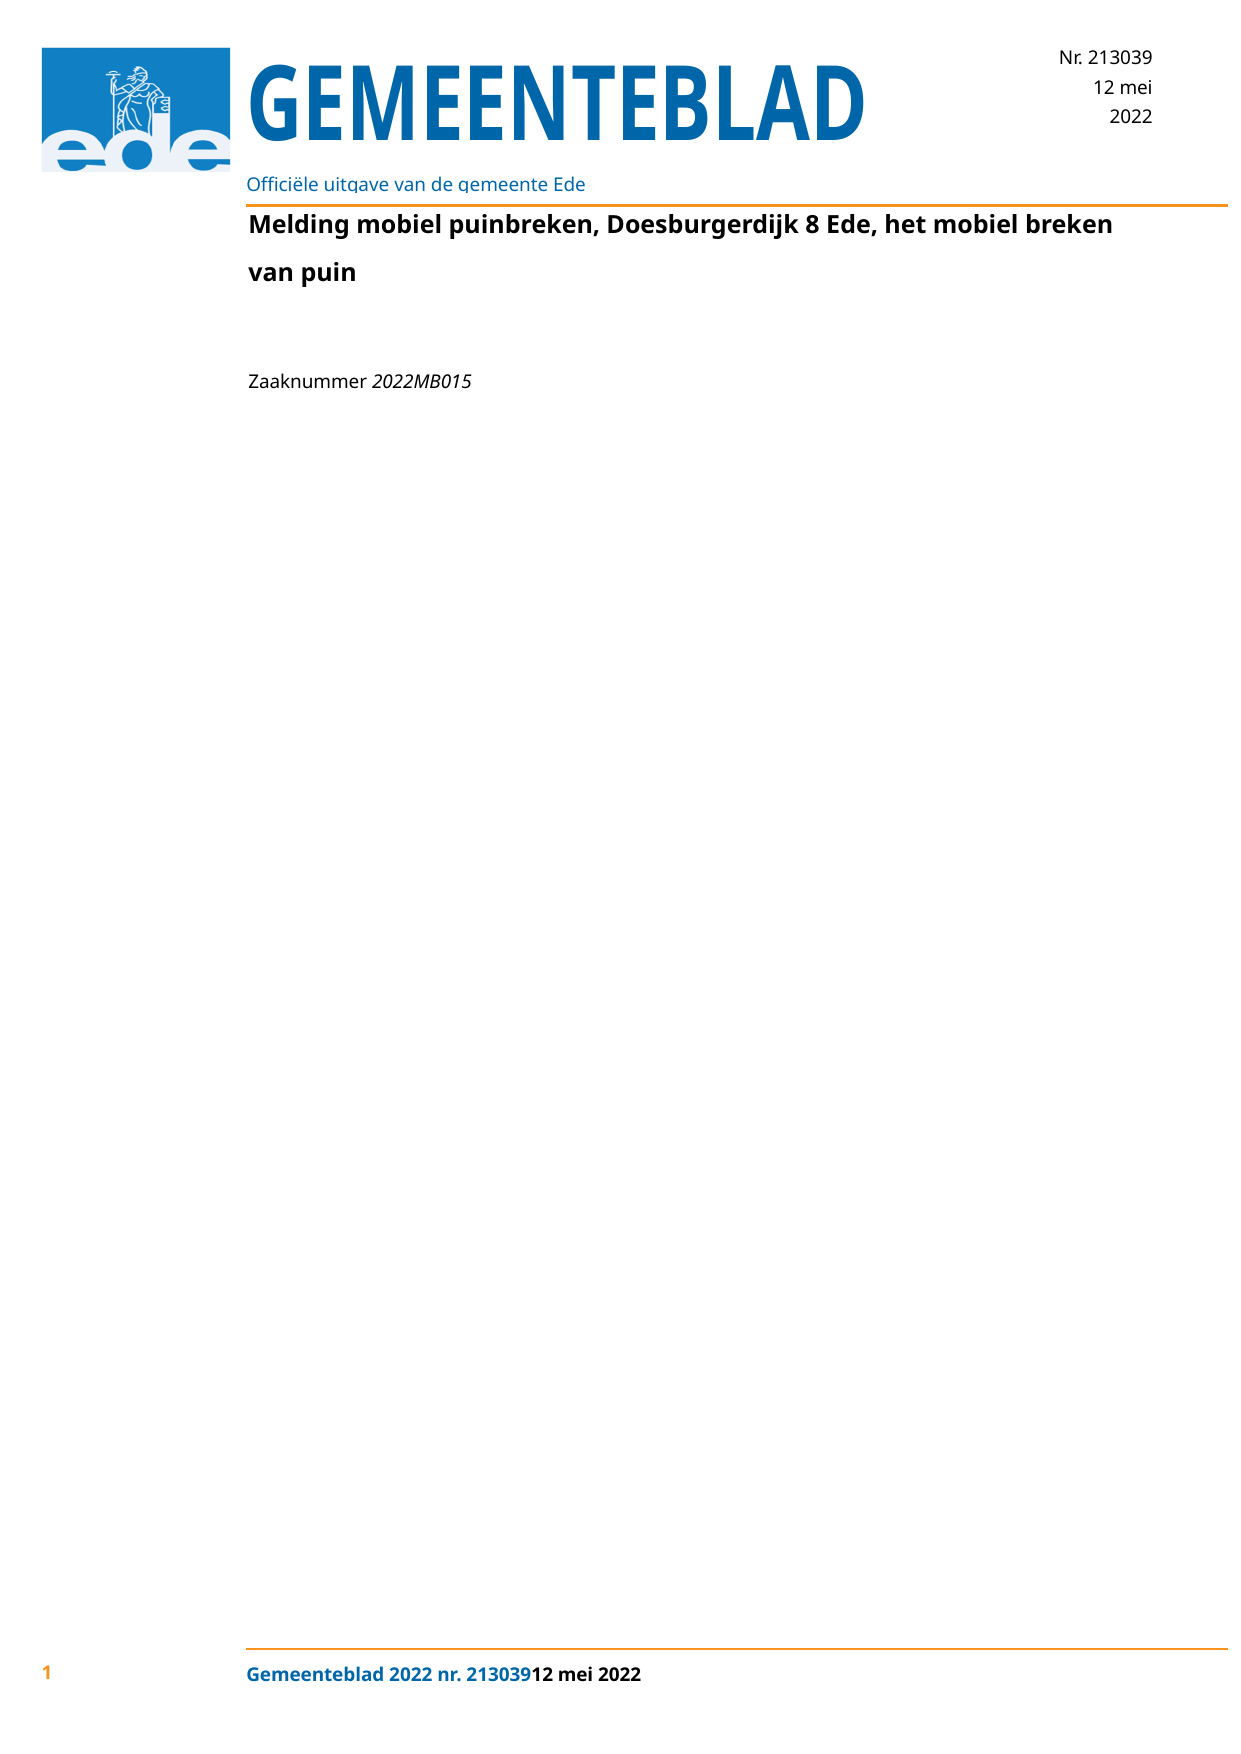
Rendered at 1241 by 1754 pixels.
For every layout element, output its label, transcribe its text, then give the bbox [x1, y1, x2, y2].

text Melding mobiel puinbreken, Doesburgerdijk 8 Ede, het mobiel breken van puin [248, 207, 1152, 288]
text Zaaknummer 2022MB015 [248, 368, 1152, 394]
picture [41, 47, 231, 172]
